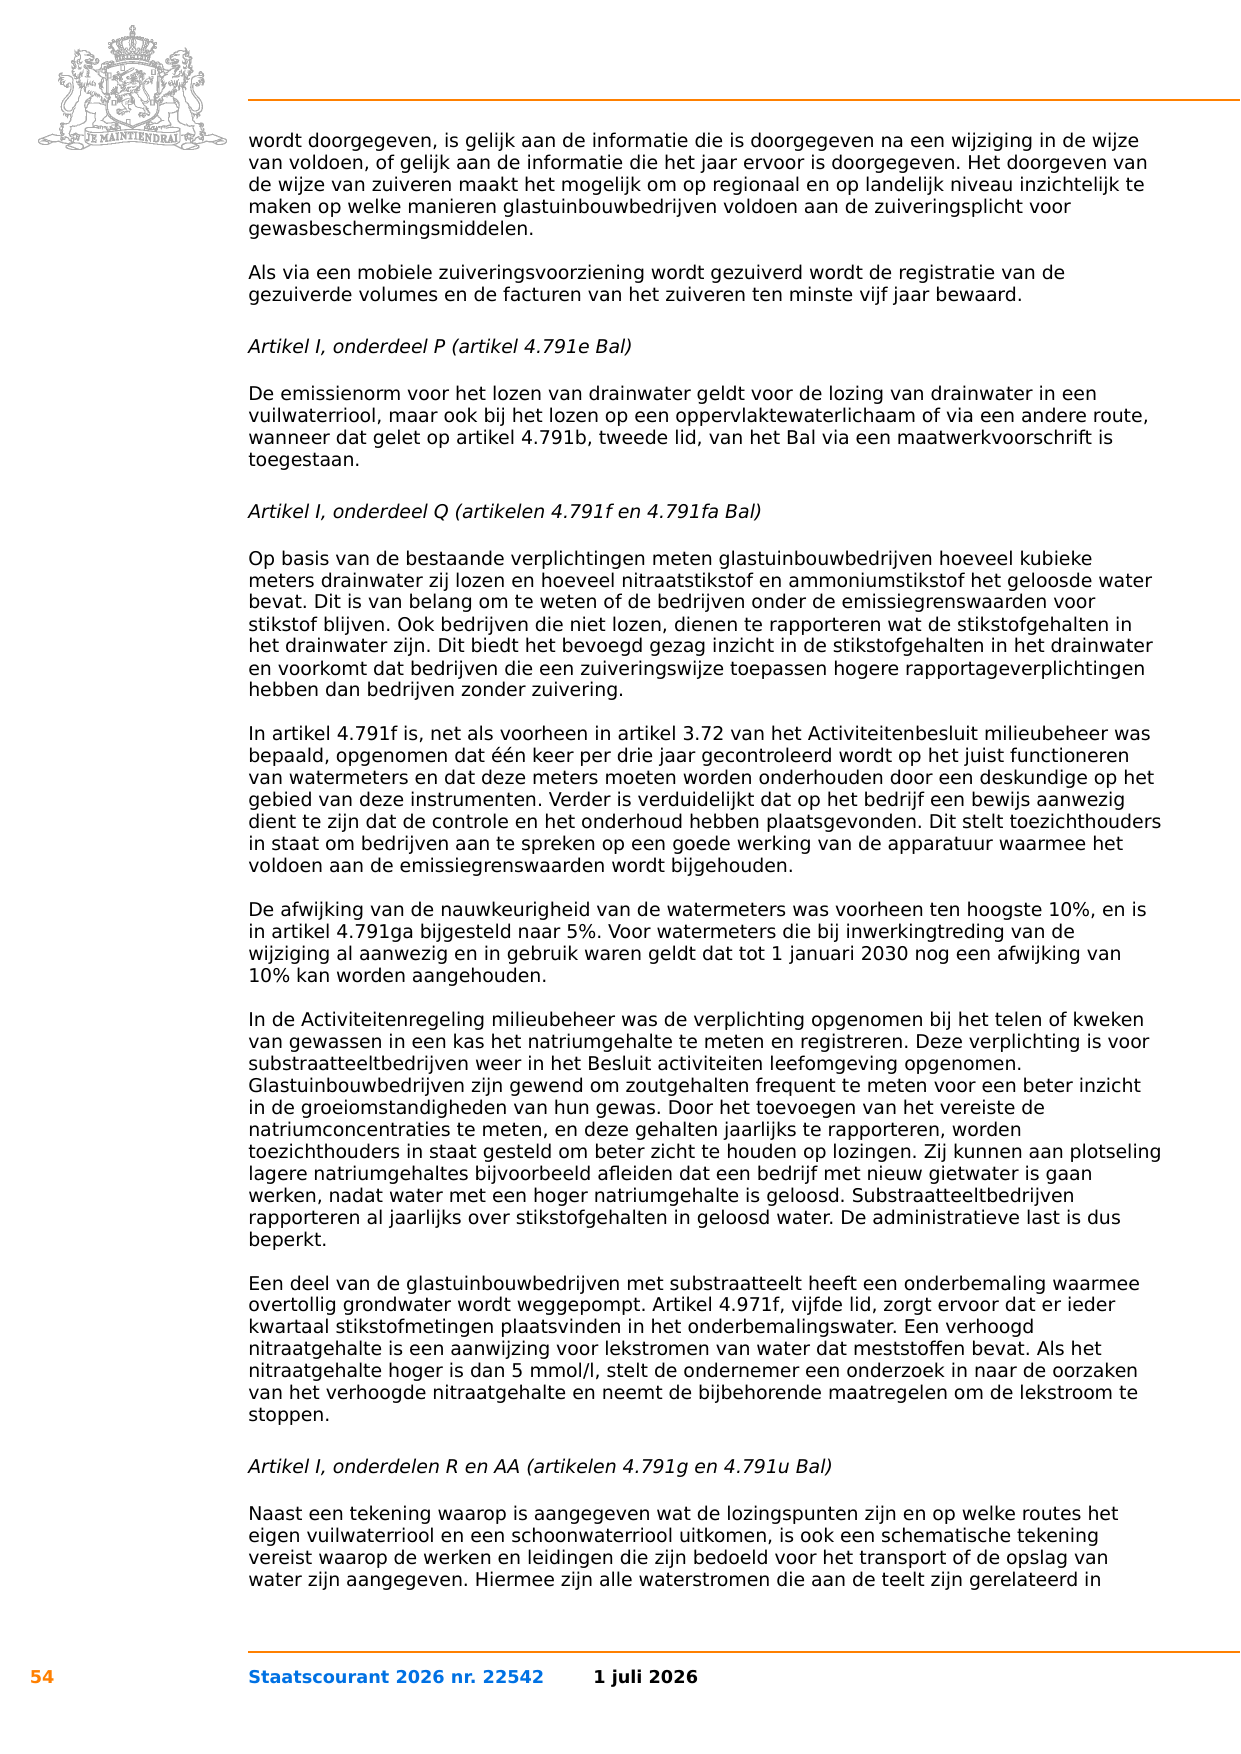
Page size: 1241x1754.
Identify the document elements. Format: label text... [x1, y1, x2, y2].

text De afwijking van de nauwkeurigheid van de watermeters was voorheen ten hoogste 10%, en is in artikel 4.791ga bijgesteld naar 5%. Voor watermeters die bij inwerkingtreding van de wijziging al aanwezig en in gebruik waren geldt dat tot 1 januari 2030 nog een afwijking van 10% kan worden aangehouden. [248, 899, 1163, 987]
text In artikel 4.791f is, net als voorheen in artikel 3.72 van het Activiteitenbesluit milieubeheer was bepaald, opgenomen dat één keer per drie jaar gecontroleerd wordt op het juist functioneren van watermeters en dat deze meters moeten worden onderhouden door een deskundige op het gebied van deze instrumenten. Verder is verduidelijkt dat op het bedrijf een bewijs aanwezig dient te zijn dat de controle en het onderhoud hebben plaatsgevonden. Dit stelt toezichthouders in staat om bedrijven aan te spreken op een goede werking van de apparatuur waarmee het voldoen aan de emissiegrenswaarden wordt bijgehouden. [248, 723, 1163, 877]
subtitle Artikel I, onderdeel P (artikel 4.791e Bal) [248, 336, 1163, 358]
text De emissienorm voor het lozen van drainwater geldt voor de lozing van drainwater in een vuilwaterriool, maar ook bij het lozen op een oppervlaktewaterlichaam of via een andere route, wanneer dat gelet op artikel 4.791b, tweede lid, van het Bal via een maatwerkvoorschrift is toegestaan. [248, 383, 1163, 471]
picture [38, 25, 227, 150]
subtitle Artikel I, onderdeel Q (artikelen 4.791f en 4.791fa Bal) [248, 501, 1163, 522]
text Als via een mobiele zuiveringsvoorziening wordt gezuiverd wordt de registratie van de gezuiverde volumes en de facturen van het zuiveren ten minste vijf jaar bewaard. [248, 262, 1163, 306]
text wordt doorgegeven, is gelijk aan de informatie die is doorgegeven na een wijziging in de wijze van voldoen, of gelijk aan de informatie die het jaar ervoor is doorgegeven. Het doorgeven van de wijze van zuiveren maakt het mogelijk om op regionaal en op landelijk niveau inzichtelijk te maken op welke manieren glastuinbouwbedrijven voldoen aan de zuiveringsplicht voor gewasbeschermingsmiddelen. [248, 130, 1163, 240]
text Naast een tekening waarop is aangegeven wat de lozingspunten zijn en op welke routes het eigen vuilwaterriool en een schoonwaterriool uitkomen, is ook een schematische tekening vereist waarop de werken en leidingen die zijn bedoeld voor het transport of de opslag van water zijn aangegeven. Hiermee zijn alle waterstromen die aan de teelt zijn gerelateerd in [248, 1503, 1163, 1591]
subtitle Artikel I, onderdelen R en AA (artikelen 4.791g en 4.791u Bal) [248, 1456, 1163, 1478]
text Op basis van de bestaande verplichtingen meten glastuinbouwbedrijven hoeveel kubieke meters drainwater zij lozen en hoeveel nitraatstikstof en ammoniumstikstof het geloosde water bevat. Dit is van belang om te weten of de bedrijven onder de emissiegrenswaarden voor stikstof blijven. Ook bedrijven die niet lozen, dienen te rapporteren wat de stikstofgehalten in het drainwater zijn. Dit biedt het bevoegd gezag inzicht in de stikstofgehalten in het drainwater en voorkomt dat bedrijven die een zuiveringswijze toepassen hogere rapportageverplichtingen hebben dan bedrijven zonder zuivering. [248, 547, 1163, 701]
text In de Activiteitenregeling milieubeheer was de verplichting opgenomen bij het telen of kweken van gewassen in een kas het natriumgehalte te meten en registreren. Deze verplichting is voor substraatteeltbedrijven weer in het Besluit activiteiten leefomgeving opgenomen. Glastuinbouwbedrijven zijn gewend om zoutgehalten frequent te meten voor een beter inzicht in de groeiomstandigheden van hun gewas. Door het toevoegen van het vereiste de natriumconcentraties te meten, en deze gehalten jaarlijks te rapporteren, worden toezichthouders in staat gesteld om beter zicht te houden op lozingen. Zij kunnen aan plotseling lagere natriumgehaltes bijvoorbeeld afleiden dat een bedrijf met nieuw gietwater is gaan werken, nadat water met een hoger natriumgehalte is geloosd. Substraatteeltbedrijven rapporteren al jaarlijks over stikstofgehalten in geloosd water. De administratieve last is dus beperkt. [248, 1009, 1163, 1251]
text Een deel van de glastuinbouwbedrijven met substraatteelt heeft een onderbemaling waarmee overtollig grondwater wordt weggepompt. Artikel 4.971f, vijfde lid, zorgt ervoor dat er ieder kwartaal stikstofmetingen plaatsvinden in het onderbemalingswater. Een verhoogd nitraatgehalte is een aanwijzing voor lekstromen van water dat meststoffen bevat. Als het nitraatgehalte hoger is dan 5 mmol/l, stelt de ondernemer een onderzoek in naar de oorzaken van het verhoogde nitraatgehalte en neemt de bijbehorende maatregelen om de lekstroom te stoppen. [248, 1272, 1163, 1426]
